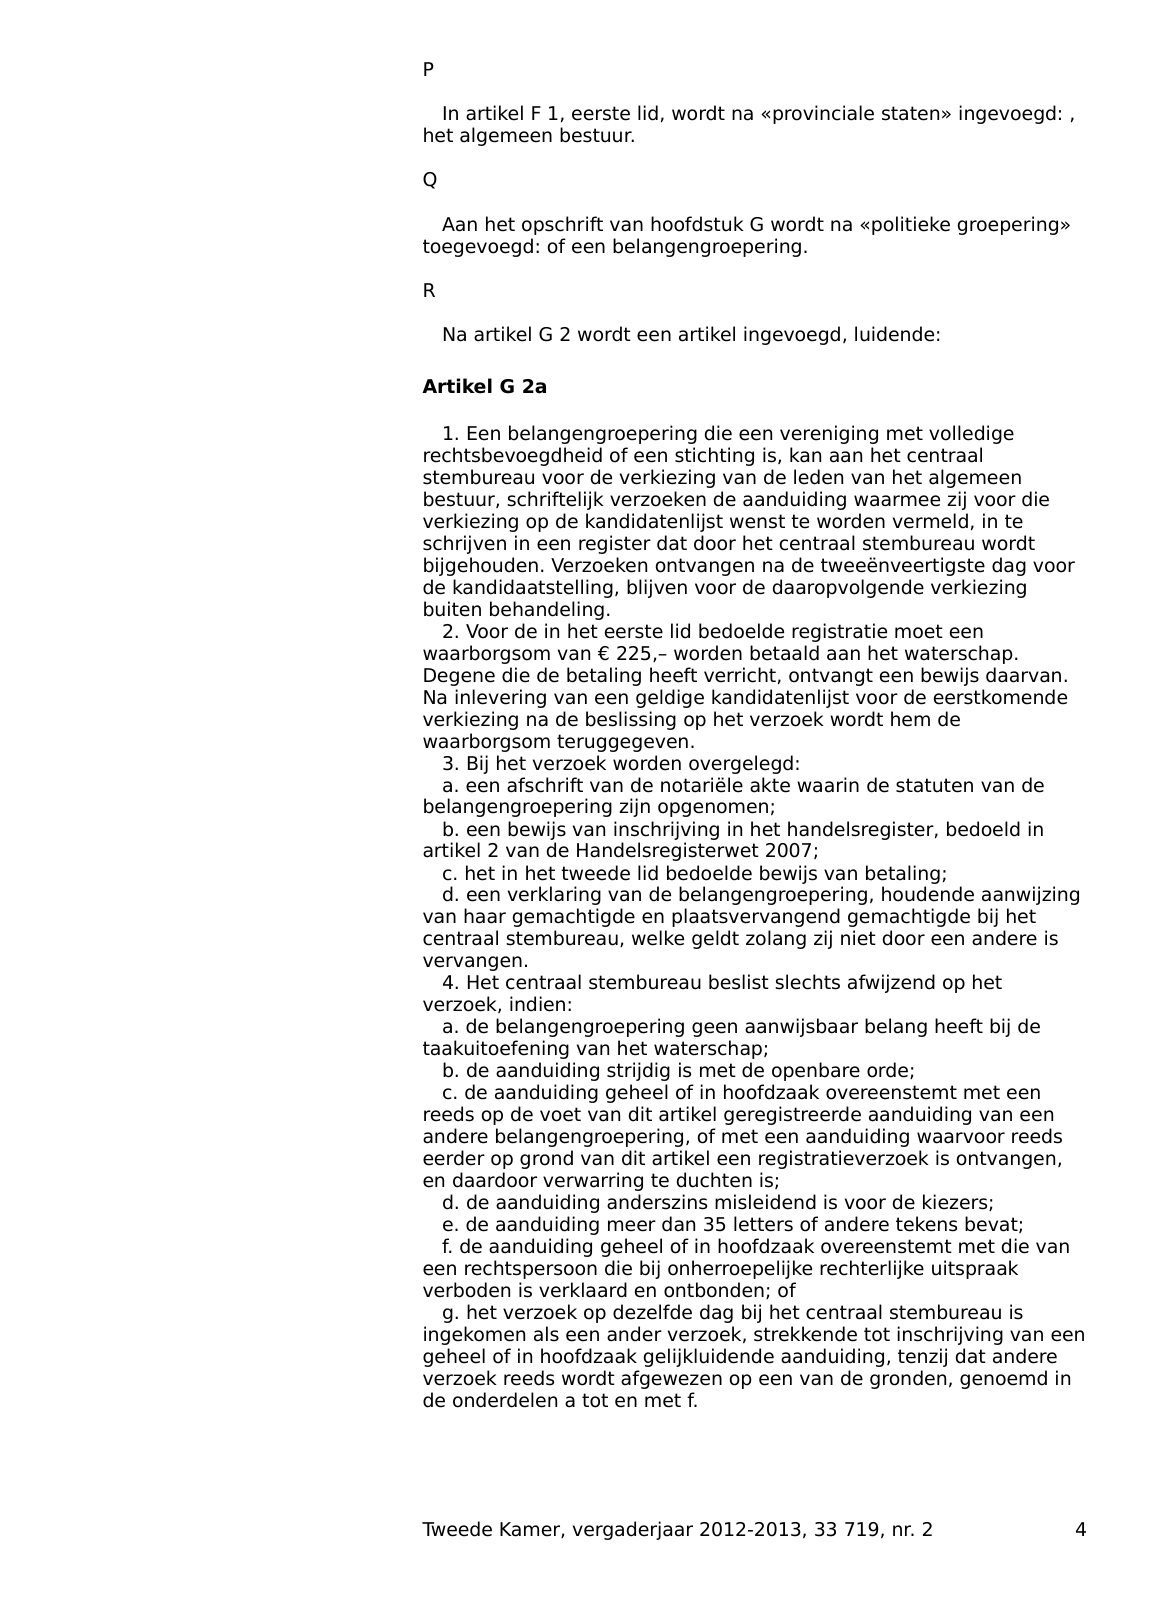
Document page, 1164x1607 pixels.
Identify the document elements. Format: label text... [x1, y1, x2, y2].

text a. een afschrift van de notariële akte waarin de statuten van de belangengroepering zijn opgenomen; [422, 774, 1087, 818]
text a. de belangengroepering geen aanwijsbaar belang heeft bij de taakuitoefening van het waterschap; [422, 1016, 1087, 1060]
text c. het in het tweede lid bedoelde bewijs van betaling; [422, 862, 1087, 884]
text Na artikel G 2 wordt een artikel ingevoegd, luidende: [422, 324, 1087, 346]
text f. de aanduiding geheel of in hoofdzaak overeenstemt met die van een rechtspersoon die bij onherroepelijke rechterlijke uitspraak verboden is verklaard en ontbonden; of [422, 1236, 1087, 1302]
text In artikel F 1, eerste lid, wordt na «provinciale staten» ingevoegd: , het algemeen bestuur. [422, 103, 1087, 147]
text Q [422, 169, 1087, 191]
text 1. Een belangengroepering die een vereniging met volledige rechtsbevoegdheid of een stichting is, kan aan het centraal stembureau voor de verkiezing van de leden van het algemeen bestuur, schriftelijk verzoeken de aanduiding waarmee zij voor die verkiezing op de kandidatenlijst wenst te worden vermeld, in te schrijven in een register dat door het centraal stembureau wordt bijgehouden. Verzoeken ontvangen na de tweeënveertigste dag voor de kandidaatstelling, blijven voor de daaropvolgende verkiezing buiten behandeling. [422, 423, 1087, 621]
subtitle Artikel G 2a [422, 376, 1087, 398]
text b. de aanduiding strijdig is met de openbare orde; [422, 1060, 1087, 1082]
text 3. Bij het verzoek worden overgelegd: [422, 752, 1087, 774]
text P [422, 59, 1087, 81]
text d. de aanduiding anderszins misleidend is voor de kiezers; [422, 1192, 1087, 1214]
text 2. Voor de in het eerste lid bedoelde registratie moet een waarborgsom van € 225,– worden betaald aan het waterschap. Degene die de betaling heeft verricht, ontvangt een bewijs daarvan. Na inlevering van een geldige kandidatenlijst voor de eerstkomende verkiezing na de beslissing op het verzoek wordt hem de waarborgsom teruggegeven. [422, 621, 1087, 752]
text R [422, 280, 1087, 302]
text b. een bewijs van inschrijving in het handelsregister, bedoeld in artikel 2 van de Handelsregisterwet 2007; [422, 818, 1087, 862]
text 4. Het centraal stembureau beslist slechts afwijzend op het verzoek, indien: [422, 972, 1087, 1016]
text Aan het opschrift van hoofdstuk G wordt na «politieke groepering» toegevoegd: of een belangengroepering. [422, 213, 1087, 257]
text g. het verzoek op dezelfde dag bij het centraal stembureau is ingekomen als een ander verzoek, strekkende tot inschrijving van een geheel of in hoofdzaak gelijkluidende aanduiding, tenzij dat andere verzoek reeds wordt afgewezen op een van de gronden, genoemd in de onderdelen a tot en met f. [422, 1302, 1087, 1412]
text e. de aanduiding meer dan 35 letters of andere tekens bevat; [422, 1214, 1087, 1236]
text c. de aanduiding geheel of in hoofdzaak overeenstemt met een reeds op de voet van dit artikel geregistreerde aanduiding van een andere belangengroepering, of met een aanduiding waarvoor reeds eerder op grond van dit artikel een registratieverzoek is ontvangen, en daardoor verwarring te duchten is; [422, 1082, 1087, 1192]
text d. een verklaring van de belangengroepering, houdende aanwijzing van haar gemachtigde en plaatsvervangend gemachtigde bij het centraal stembureau, welke geldt zolang zij niet door een andere is vervangen. [422, 884, 1087, 972]
